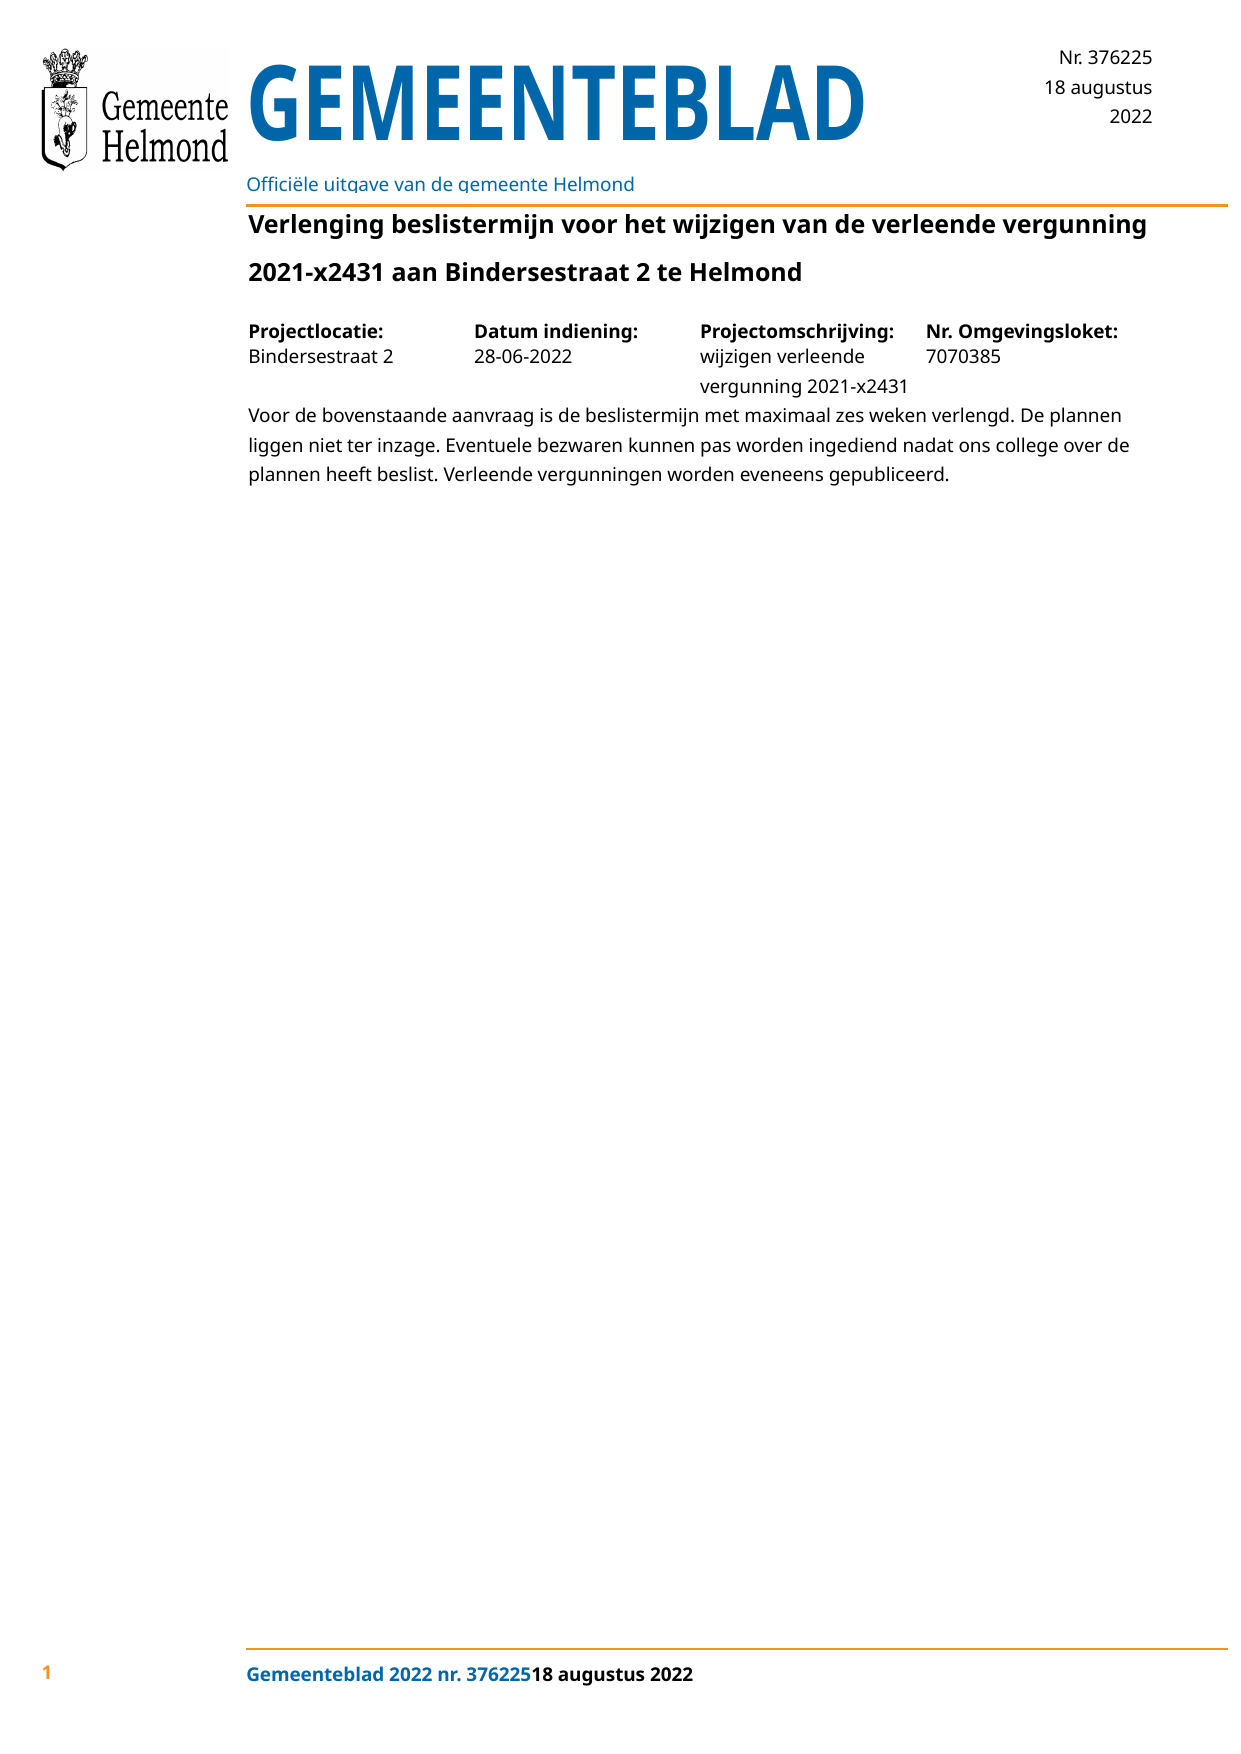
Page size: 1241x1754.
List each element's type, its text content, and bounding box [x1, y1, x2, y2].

table_cell wijzigen verleende vergunning 2021-x2431 [700, 344, 926, 399]
table_header Projectlocatie: [248, 318, 474, 344]
table_header Datum indiening: [474, 318, 700, 344]
table_cell Bindersestraat 2 [248, 344, 474, 399]
table_header Projectomschrijving: [700, 318, 926, 344]
text Voor de bovenstaande aanvraag is de beslistermijn met maximaal zes weken verlengd. De plannen liggen niet ter inzage. Eventuele bezwaren kunnen pas worden ingediend nadat ons college over de plannen heeft beslist. Verleende vergunningen worden eveneens gepubliceerd. [248, 402, 1152, 487]
table_cell 7070385 [926, 344, 1152, 399]
text Verlenging beslistermijn voor het wijzigen van de verleende vergunning 2021-x2431 aan Bindersestraat 2 te Helmond [248, 207, 1152, 288]
table_header Nr. Omgevingsloket: [926, 318, 1152, 344]
picture [41, 47, 231, 172]
table_cell 28-06-2022 [474, 344, 700, 399]
